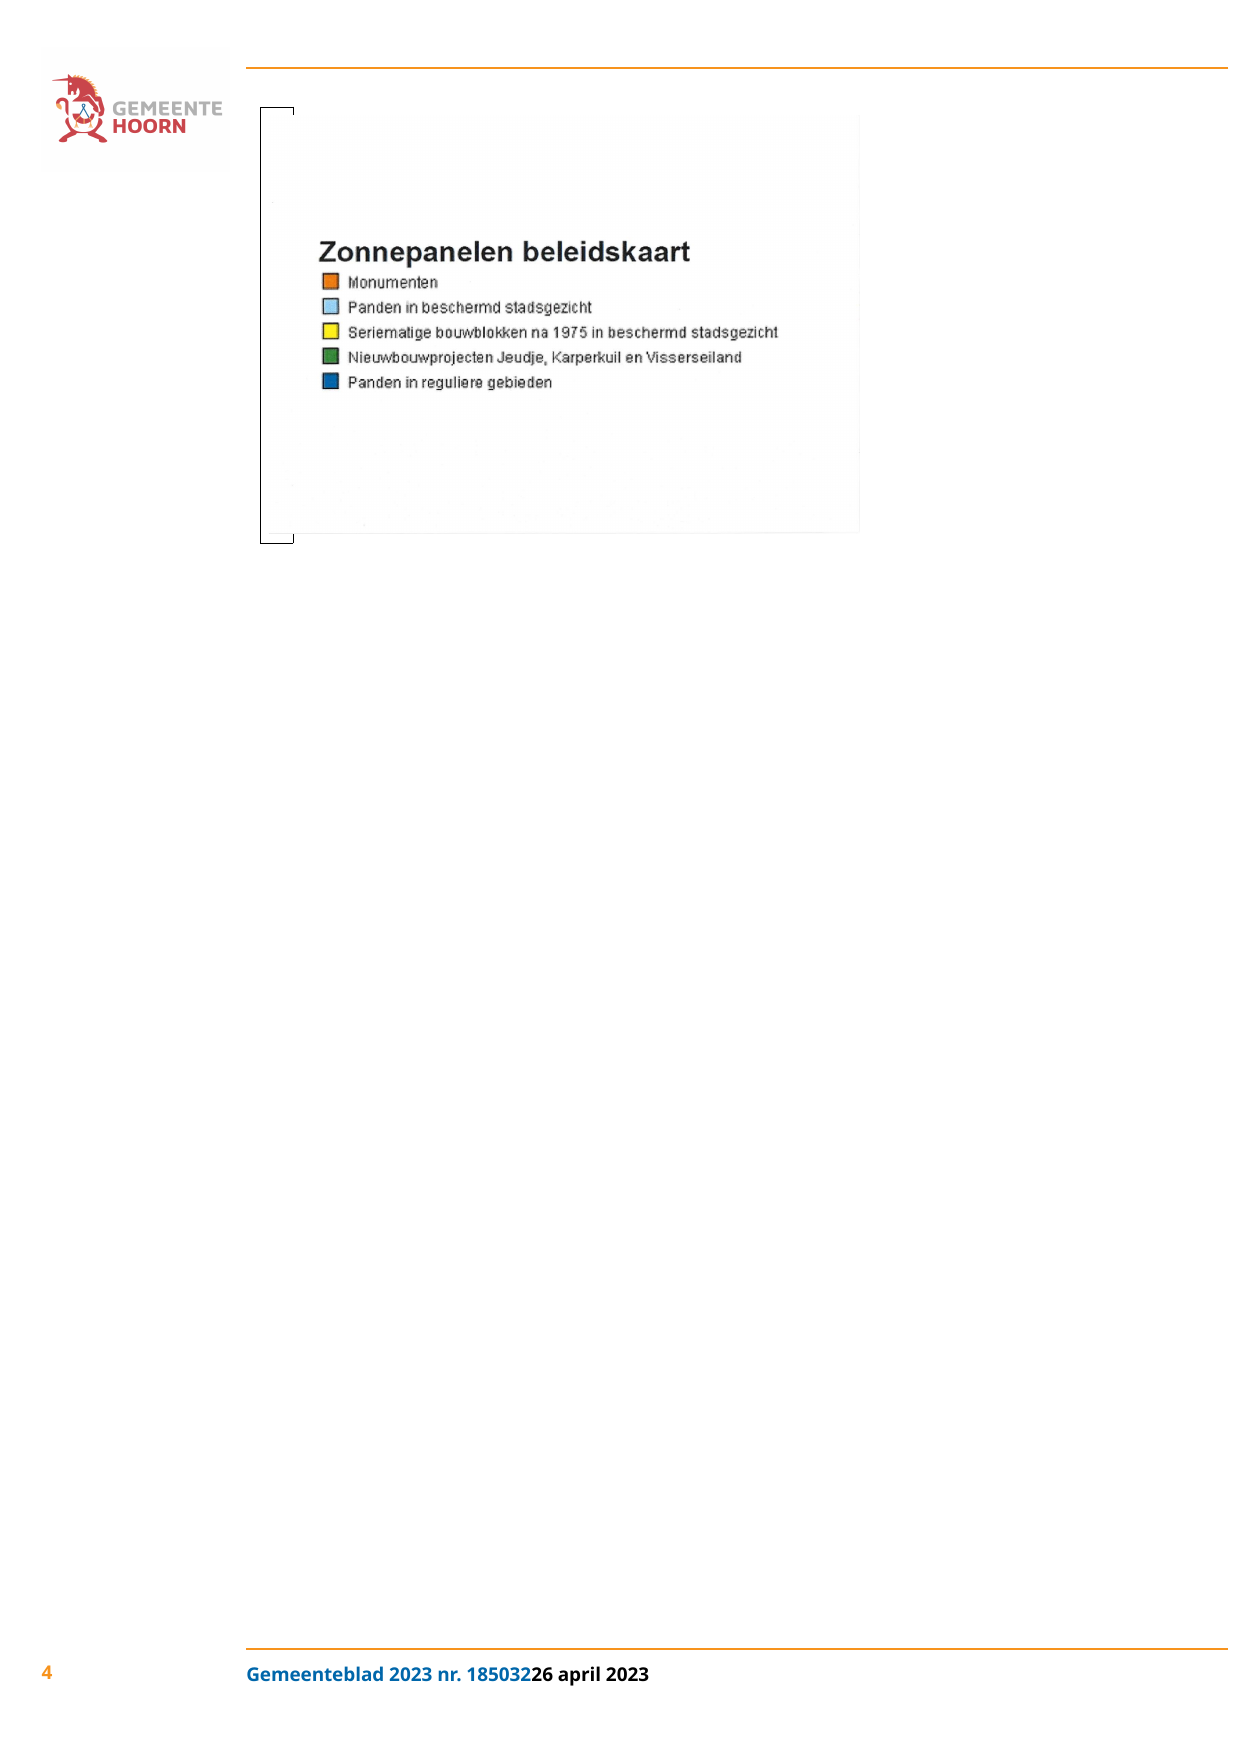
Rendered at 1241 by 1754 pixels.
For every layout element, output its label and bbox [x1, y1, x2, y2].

picture [268, 115, 860, 534]
picture [41, 47, 231, 172]
